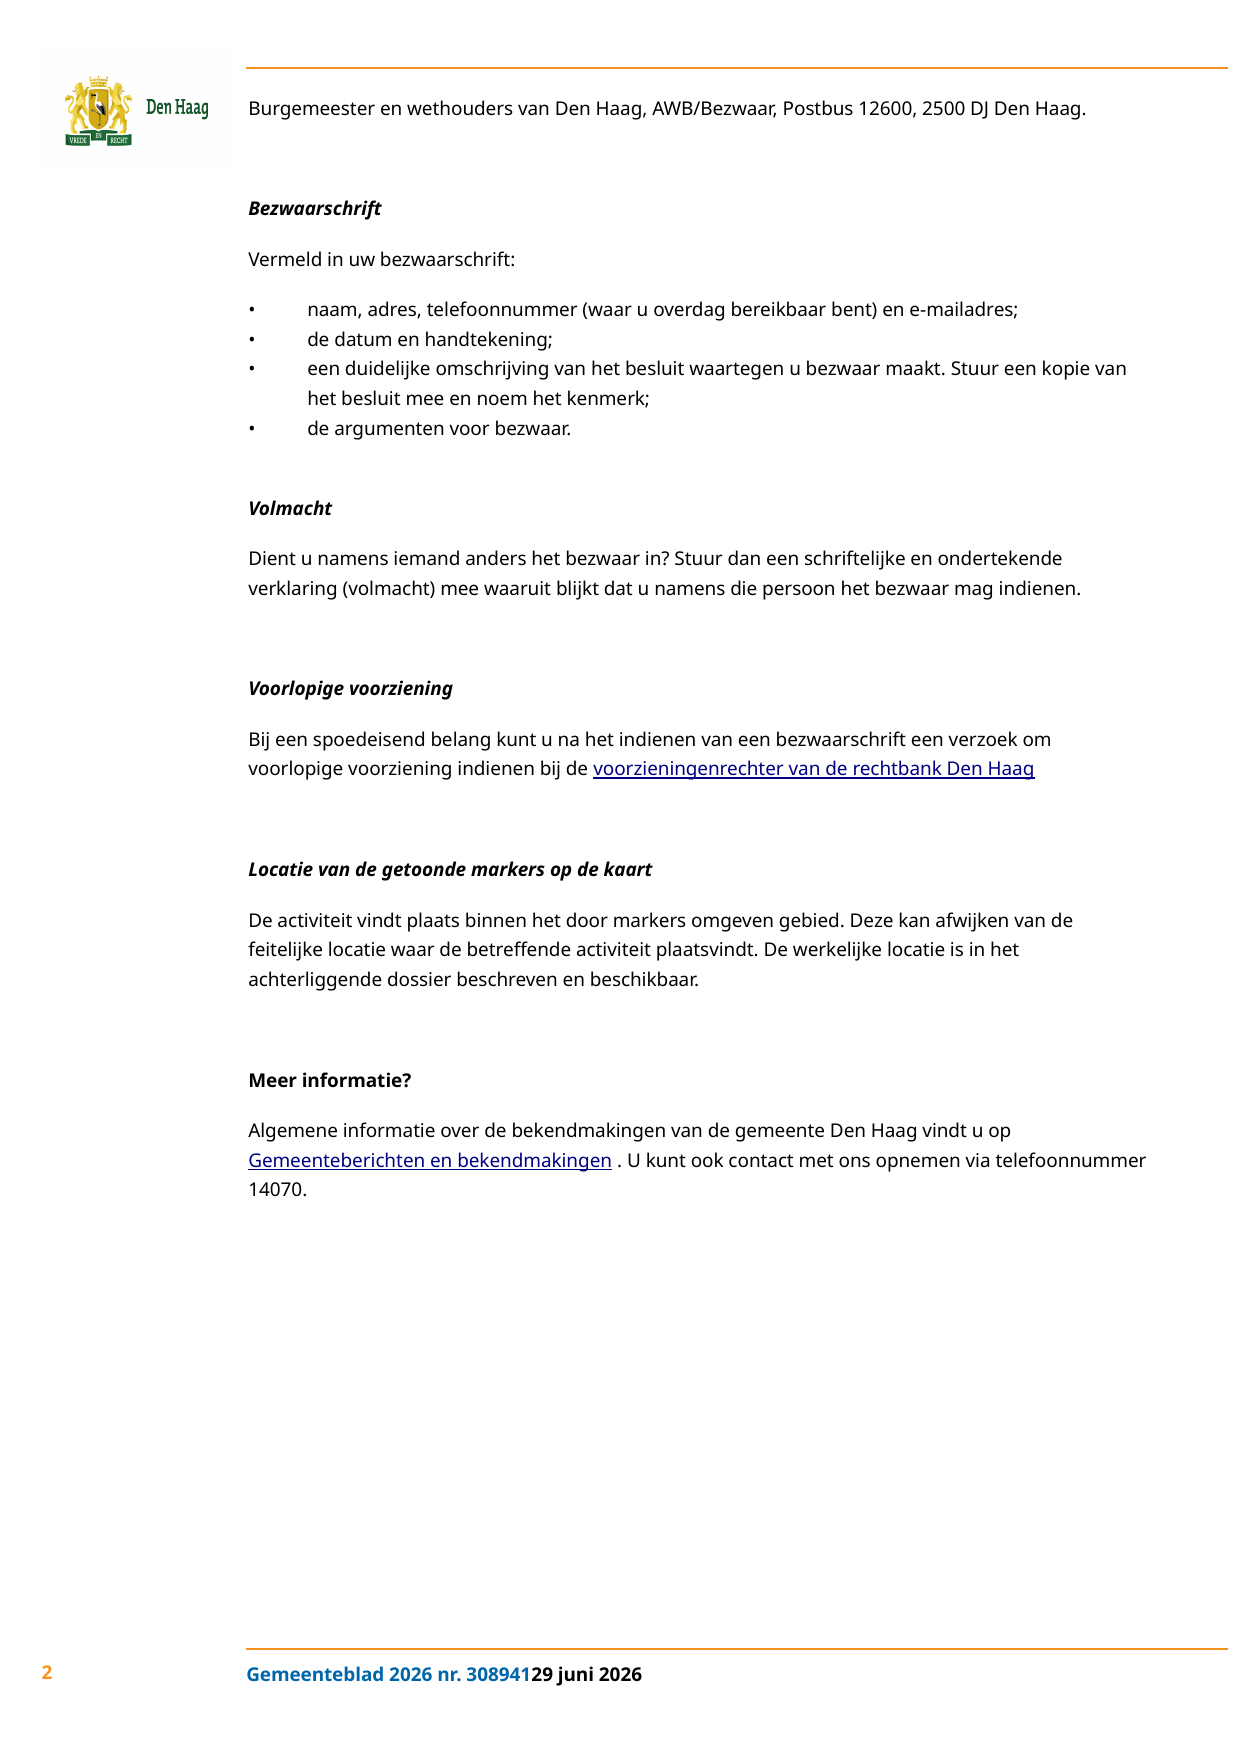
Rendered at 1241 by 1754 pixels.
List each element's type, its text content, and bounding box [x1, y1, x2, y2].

text Vermeld in uw bezwaarschrift: [248, 246, 1152, 272]
text Volmacht [248, 495, 1152, 521]
text Bezwaarschrift [248, 196, 1152, 221]
text Meer informatie? [248, 1067, 1152, 1093]
picture [41, 47, 231, 172]
list de datum en handtekening; [248, 326, 1152, 352]
list een duidelijke omschrijving van het besluit waartegen u bezwaar maakt. Stuur een kopie van het besluit mee en noem het kenmerk; [248, 356, 1152, 411]
list naam, adres, telefoonnummer (waar u overdag bereikbaar bent) en e-mailadres; [248, 296, 1152, 322]
text Dient u namens iemand anders het bezwaar in? Stuur dan een schriftelijke en ondertekende verklaring (volmacht) mee waaruit blijkt dat u namens die persoon het bezwaar mag indienen. [248, 545, 1152, 601]
text Locatie van de getoonde markers op de kaart [248, 856, 1152, 882]
text Voorlopige voorziening [248, 676, 1152, 701]
text De activiteit vindt plaats binnen het door markers omgeven gebied. Deze kan afwijken van de feitelijke locatie waar de betreffende activiteit plaatsvindt. De werkelijke locatie is in het achterliggende dossier beschreven en beschikbaar. [248, 907, 1152, 992]
text Bij een spoedeisend belang kunt u na het indienen van een bezwaarschrift een verzoek om voorlopige voorziening indienen bij de voorzieningenrechter van de rechtbank Den Haag [248, 726, 1152, 781]
text Algemene informatie over de bekendmakingen van de gemeente Den Haag vindt u op Gemeenteberichten en bekendmakingen . U kunt ook contact met ons opnemen via telefoonnummer 14070. [248, 1117, 1152, 1202]
list de argumenten voor bezwaar. [248, 415, 1152, 441]
text Burgemeester en wethouders van Den Haag, AWB/Bezwaar, Postbus 12600, 2500 DJ Den Haag. [248, 95, 1152, 121]
